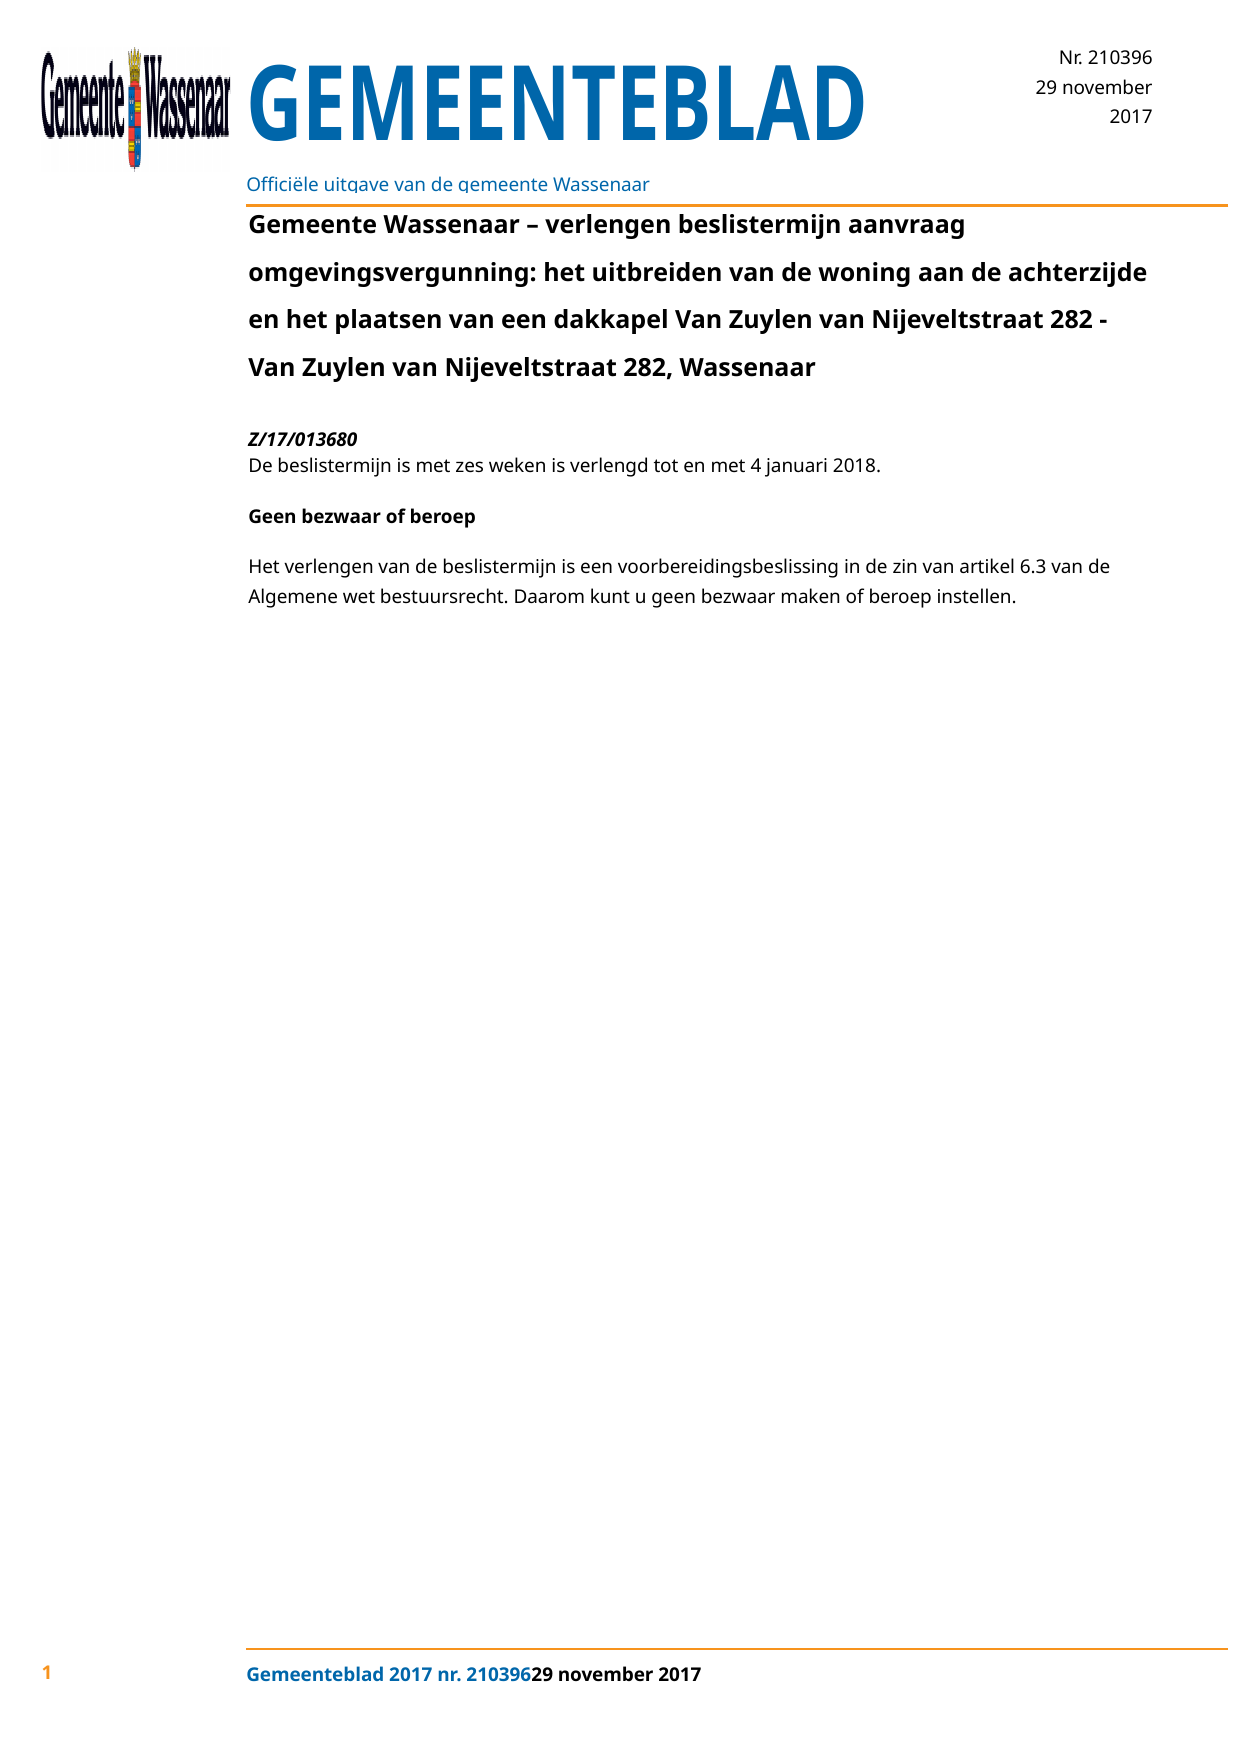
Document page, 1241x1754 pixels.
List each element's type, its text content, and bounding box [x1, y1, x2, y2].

text Z/17/013680 [248, 427, 1152, 452]
text Gemeente Wassenaar – verlengen beslistermijn aanvraag omgevingsvergunning: het uitbreiden van de woning aan de achterzijde en het plaatsen van een dakkapel Van Zuylen van Nijeveltstraat 282 - Van Zuylen van Nijeveltstraat 282, Wassenaar [248, 207, 1152, 384]
picture [41, 47, 231, 172]
text De beslistermijn is met zes weken is verlengd tot en met 4 januari 2018. [248, 452, 1152, 478]
text Geen bezwaar of beroep [248, 503, 1152, 528]
text Het verlengen van de beslistermijn is een voorbereidingsbeslissing in de zin van artikel 6.3 van de Algemene wet bestuursrecht. Daarom kunt u geen bezwaar maken of beroep instellen. [248, 553, 1152, 608]
